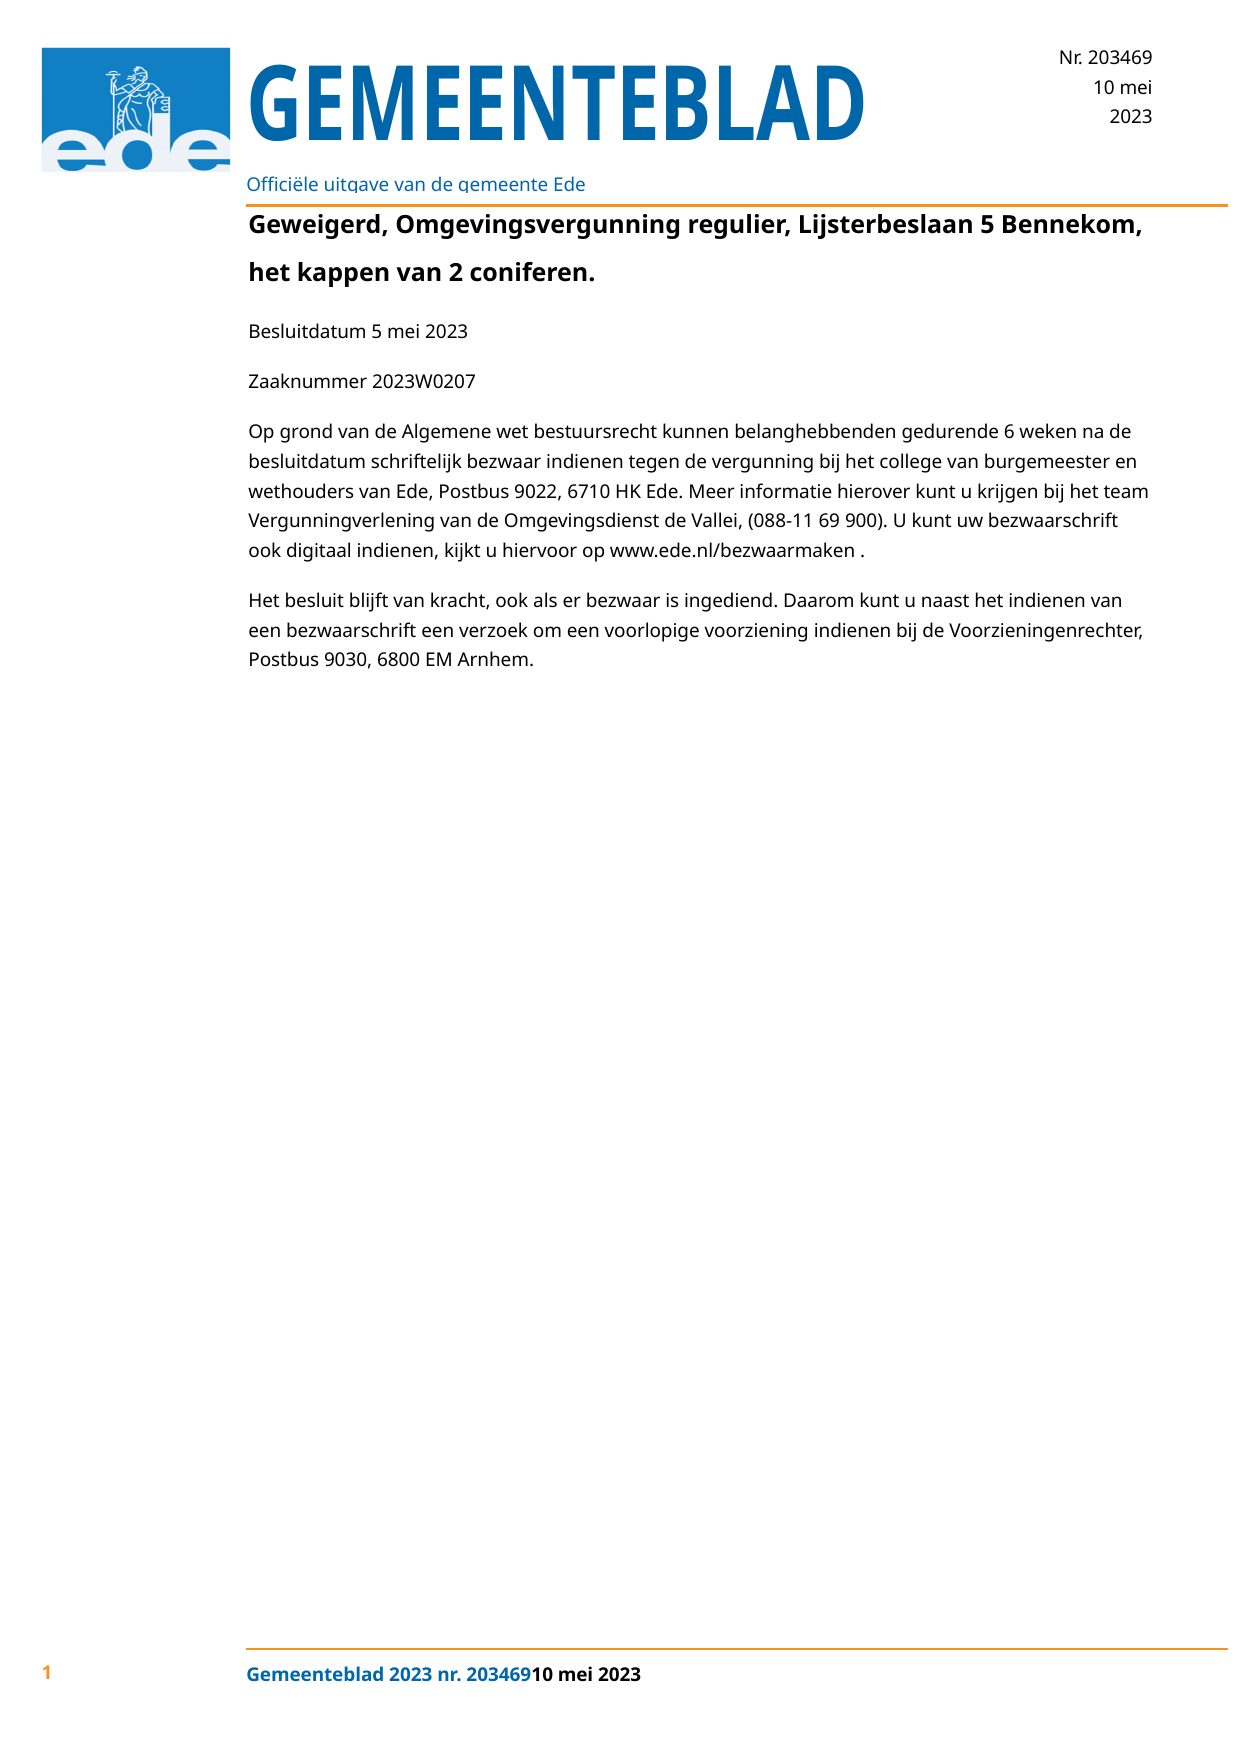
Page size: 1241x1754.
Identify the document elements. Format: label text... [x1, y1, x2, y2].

text Op grond van de Algemene wet bestuursrecht kunnen belanghebbenden gedurende 6 weken na de besluitdatum schriftelijk bezwaar indienen tegen de vergunning bij het college van burgemeester en wethouders van Ede, Postbus 9022, 6710 HK Ede. Meer informatie hierover kunt u krijgen bij het team Vergunningverlening van de Omgevingsdienst de Vallei, (088-11 69 900). U kunt uw bezwaarschrift ook digitaal indienen, kijkt u hiervoor op www.ede.nl/bezwaarmaken . [248, 419, 1152, 563]
text Besluitdatum 5 mei 2023 [248, 318, 1152, 344]
text Het besluit blijft van kracht, ook als er bezwaar is ingediend. Daarom kunt u naast het indienen van een bezwaarschrift een verzoek om een voorlopige voorziening indienen bij de Voorzieningenrechter, Postbus 9030, 6800 EM Arnhem. [248, 587, 1152, 672]
picture [41, 47, 231, 172]
text Zaaknummer 2023W0207 [248, 368, 1152, 394]
text Geweigerd, Omgevingsvergunning regulier, Lijsterbeslaan 5 Bennekom, het kappen van 2 coniferen. [248, 207, 1152, 288]
